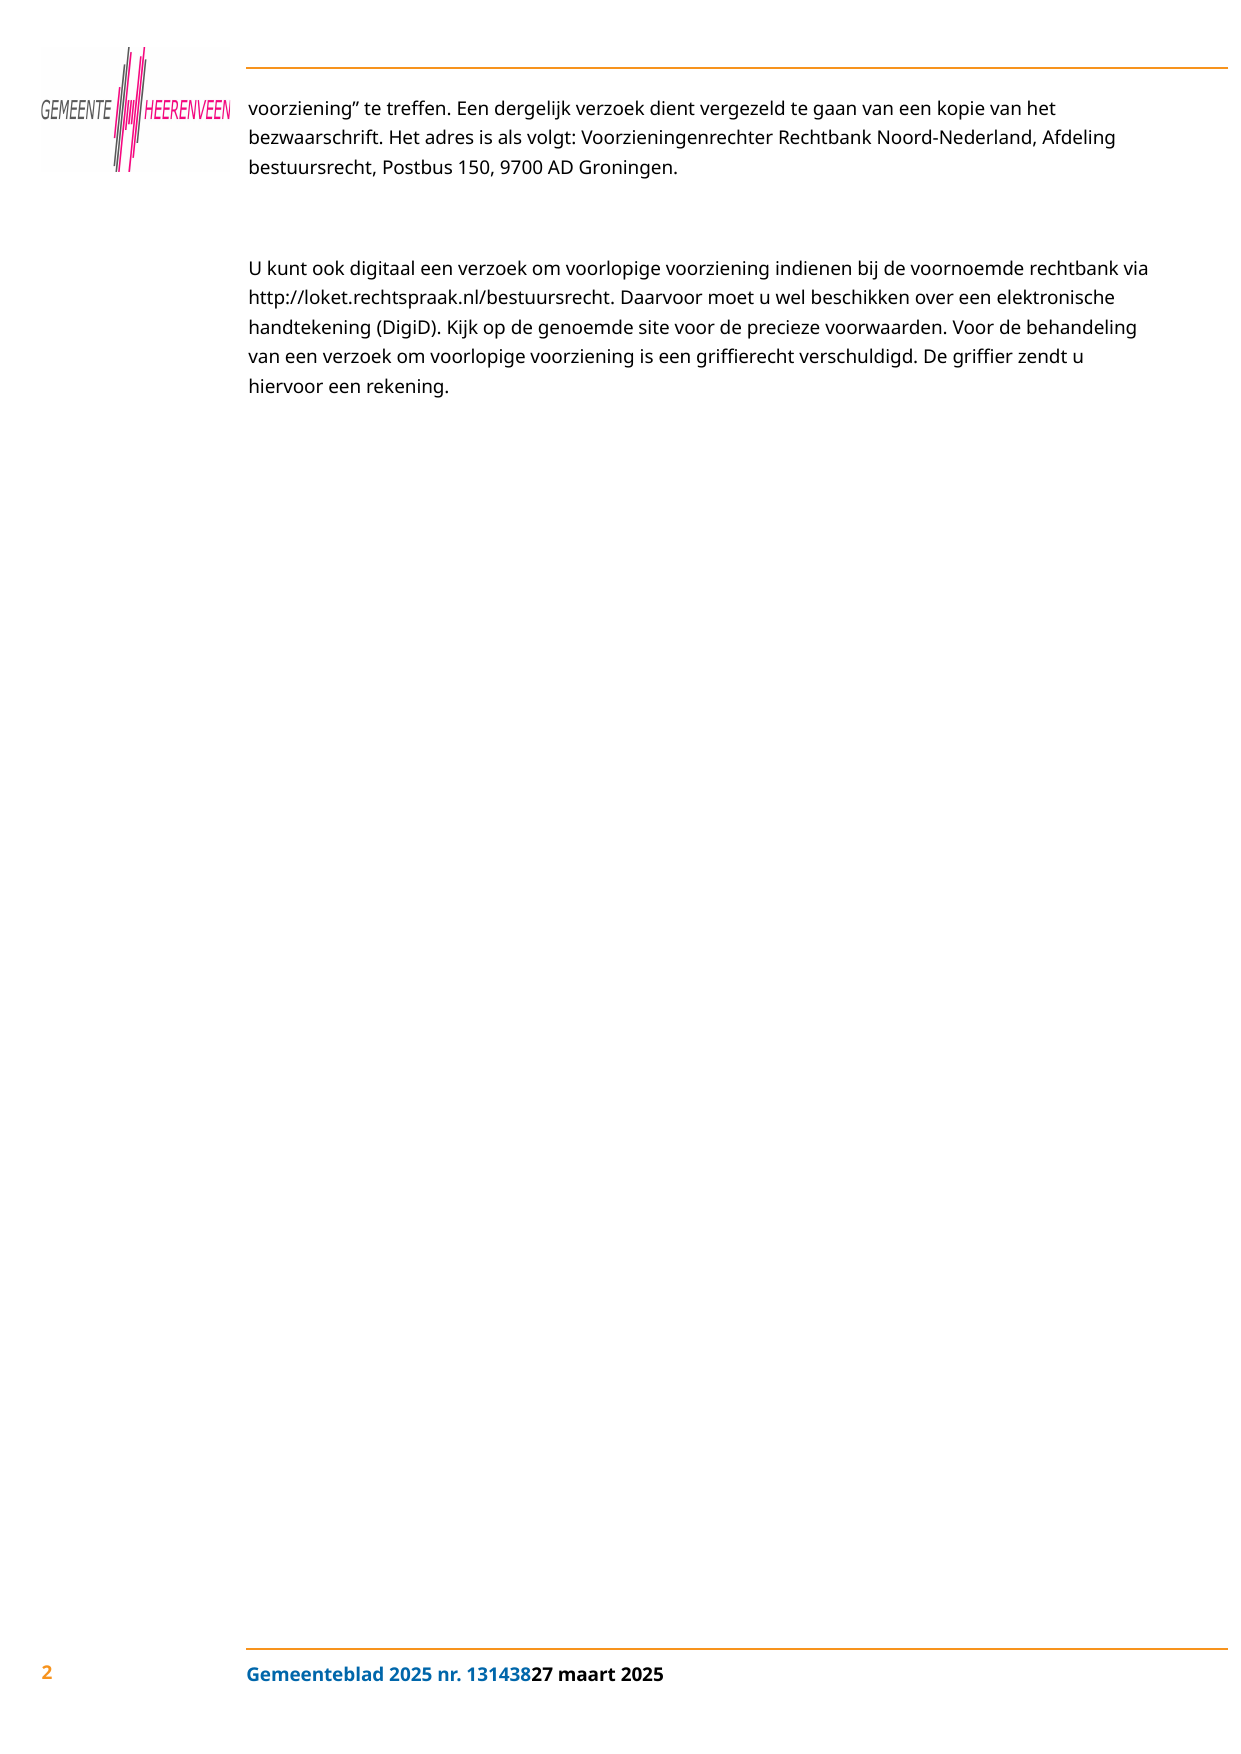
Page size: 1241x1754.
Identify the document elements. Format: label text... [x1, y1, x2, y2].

text voorziening” te treffen. Een dergelijk verzoek dient vergezeld te gaan van een kopie van het bezwaarschrift. Het adres is als volgt: Voorzieningenrechter Rechtbank Noord-Nederland, Afdeling bestuursrecht, Postbus 150, 9700 AD Groningen. [248, 95, 1152, 180]
text U kunt ook digitaal een verzoek om voorlopige voorziening indienen bij de voornoemde rechtbank via http://loket.rechtspraak.nl/bestuursrecht. Daarvoor moet u wel beschikken over een elektronische handtekening (DigiD). Kijk op de genoemde site voor de precieze voorwaarden. Voor de behandeling van een verzoek om voorlopige voorziening is een griffierecht verschuldigd. De griffier zendt u hiervoor een rekening. [248, 255, 1152, 399]
picture [41, 47, 231, 172]
